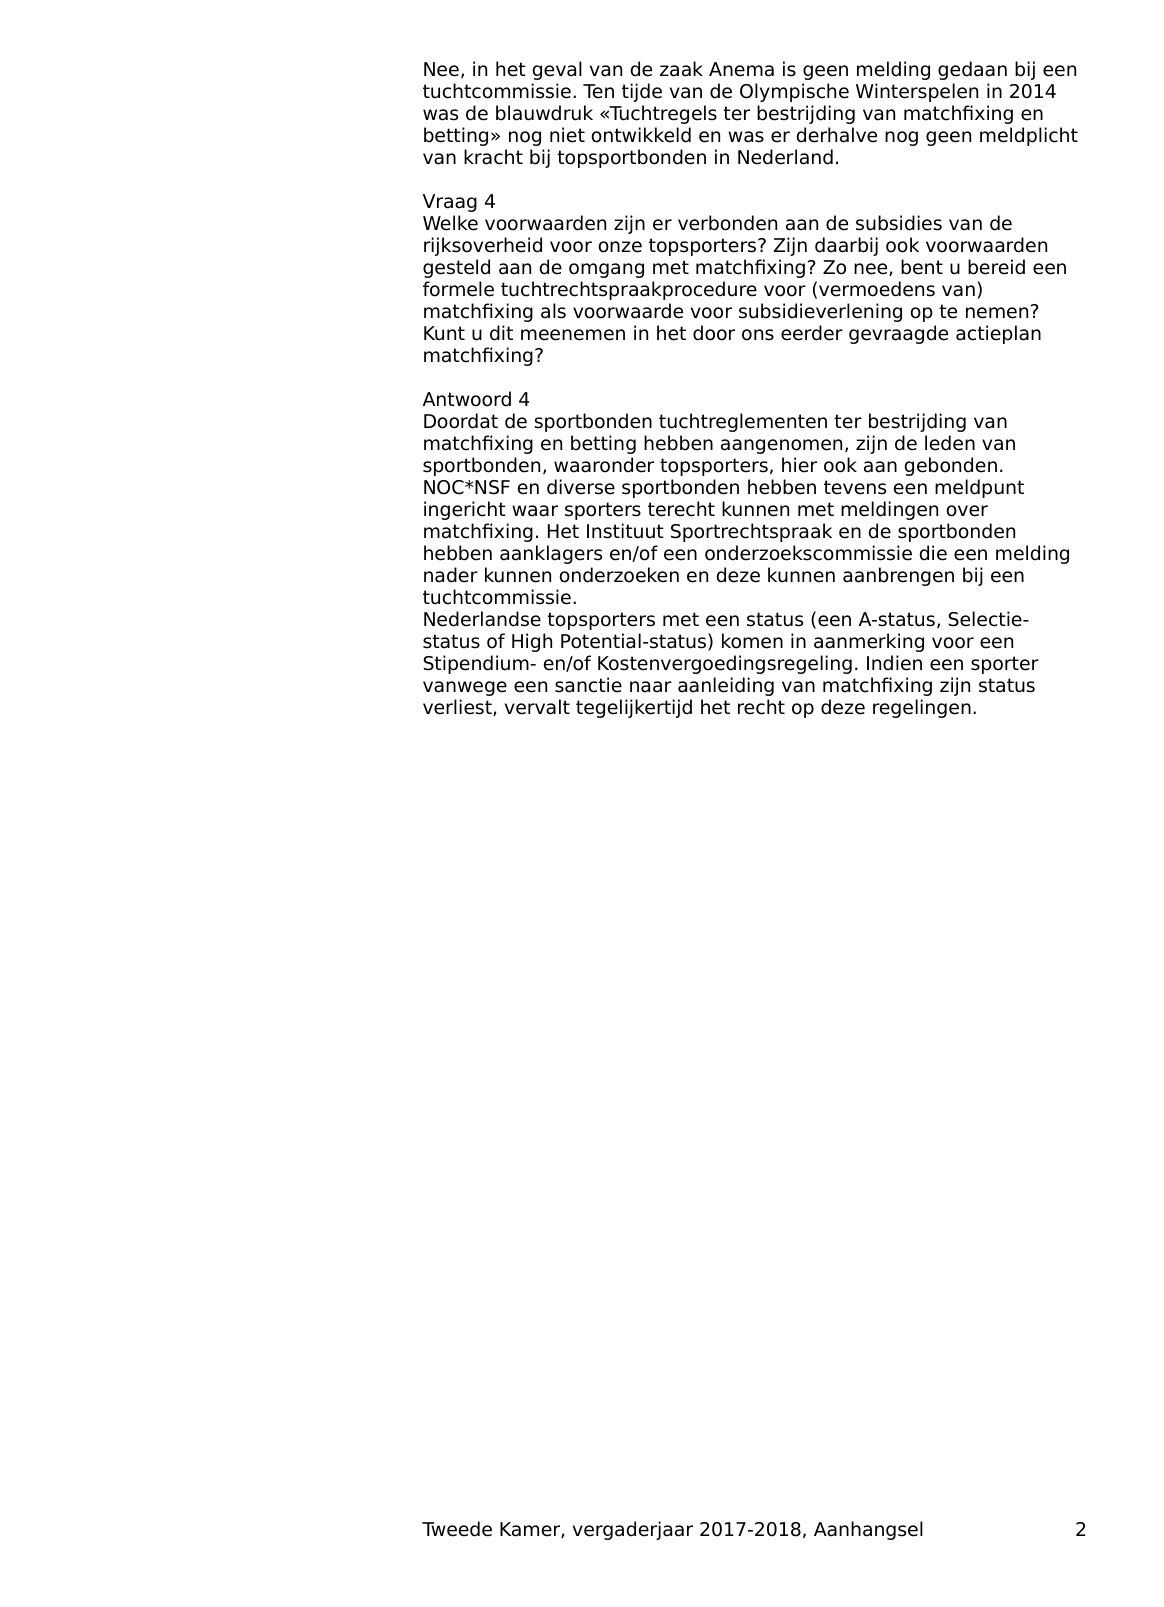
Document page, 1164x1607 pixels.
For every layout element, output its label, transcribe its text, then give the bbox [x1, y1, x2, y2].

text Doordat de sportbonden tuchtreglementen ter bestrijding van matchfixing en betting hebben aangenomen, zijn de leden van sportbonden, waaronder topsporters, hier ook aan gebonden. NOC*NSF en diverse sportbonden hebben tevens een meldpunt ingericht waar sporters terecht kunnen met meldingen over matchfixing. Het Instituut Sportrechtspraak en de sportbonden hebben aanklagers en/of een onderzoekscommissie die een melding nader kunnen onderzoeken en deze kunnen aanbrengen bij een tuchtcommissie. [422, 411, 1087, 609]
text Nederlandse topsporters met een status (een A-status, Selectie-status of High Potential-status) komen in aanmerking voor een Stipendium- en/of Kostenvergoedingsregeling. Indien een sporter vanwege een sanctie naar aanleiding van matchfixing zijn status verliest, vervalt tegelijkertijd het recht op deze regelingen. [422, 609, 1087, 719]
text Nee, in het geval van de zaak Anema is geen melding gedaan bij een tuchtcommissie. Ten tijde van de Olympische Winterspelen in 2014 was de blauwdruk «Tuchtregels ter bestrijding van matchfixing en betting» nog niet ontwikkeld en was er derhalve nog geen meldplicht van kracht bij topsportbonden in Nederland. [422, 59, 1087, 169]
text Vraag 4 [422, 191, 1087, 213]
text Antwoord 4 [422, 389, 1087, 411]
text Welke voorwaarden zijn er verbonden aan de subsidies van de rijksoverheid voor onze topsporters? Zijn daarbij ook voorwaarden gesteld aan de omgang met matchfixing? Zo nee, bent u bereid een formele tuchtrechtspraakprocedure voor (vermoedens van) matchfixing als voorwaarde voor subsidieverlening op te nemen? Kunt u dit meenemen in het door ons eerder gevraagde actieplan matchfixing? [422, 213, 1087, 367]
